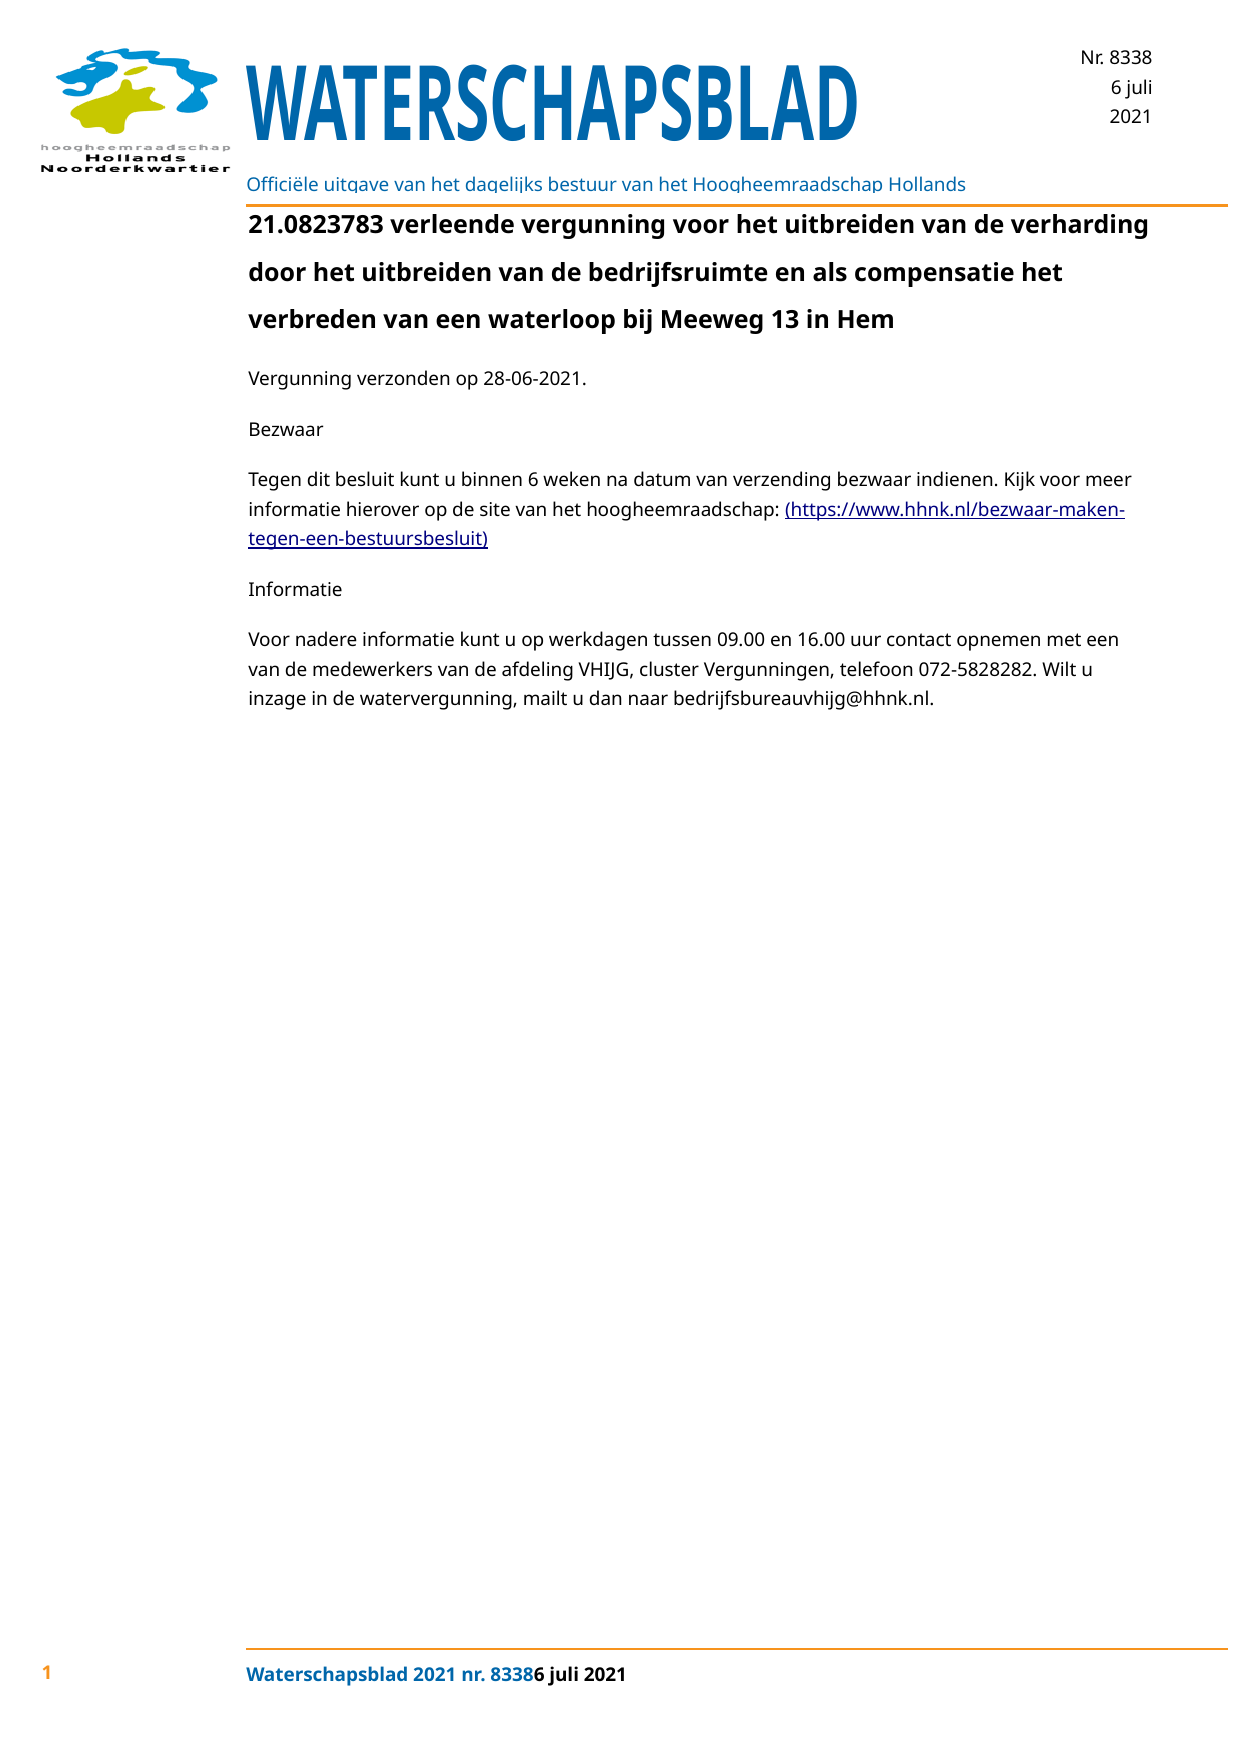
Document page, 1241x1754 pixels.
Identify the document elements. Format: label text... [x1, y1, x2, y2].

text Tegen dit besluit kunt u binnen 6 weken na datum van verzending bezwaar indienen. Kijk voor meer informatie hierover op de site van het hoogheemraadschap: (https://www.hhnk.nl/bezwaar-maken-tegen-een-bestuursbesluit) [248, 466, 1152, 551]
text Voor nadere informatie kunt u op werkdagen tussen 09.00 en 16.00 uur contact opnemen met een van de medewerkers van de afdeling VHIJG, cluster Vergunningen, telefoon 072-5828282. Wilt u inzage in de watervergunning, mailt u dan naar bedrijfsbureauvhijg@hhnk.nl. [248, 626, 1152, 711]
text 21.0823783 verleende vergunning voor het uitbreiden van de verharding door het uitbreiden van de bedrijfsruimte en als compensatie het verbreden van een waterloop bij Meeweg 13 in Hem [248, 207, 1152, 336]
text Vergunning verzonden op 28-06-2021. [248, 366, 1152, 391]
text Bezwaar [248, 416, 1152, 442]
picture [41, 47, 231, 172]
text Informatie [248, 576, 1152, 602]
